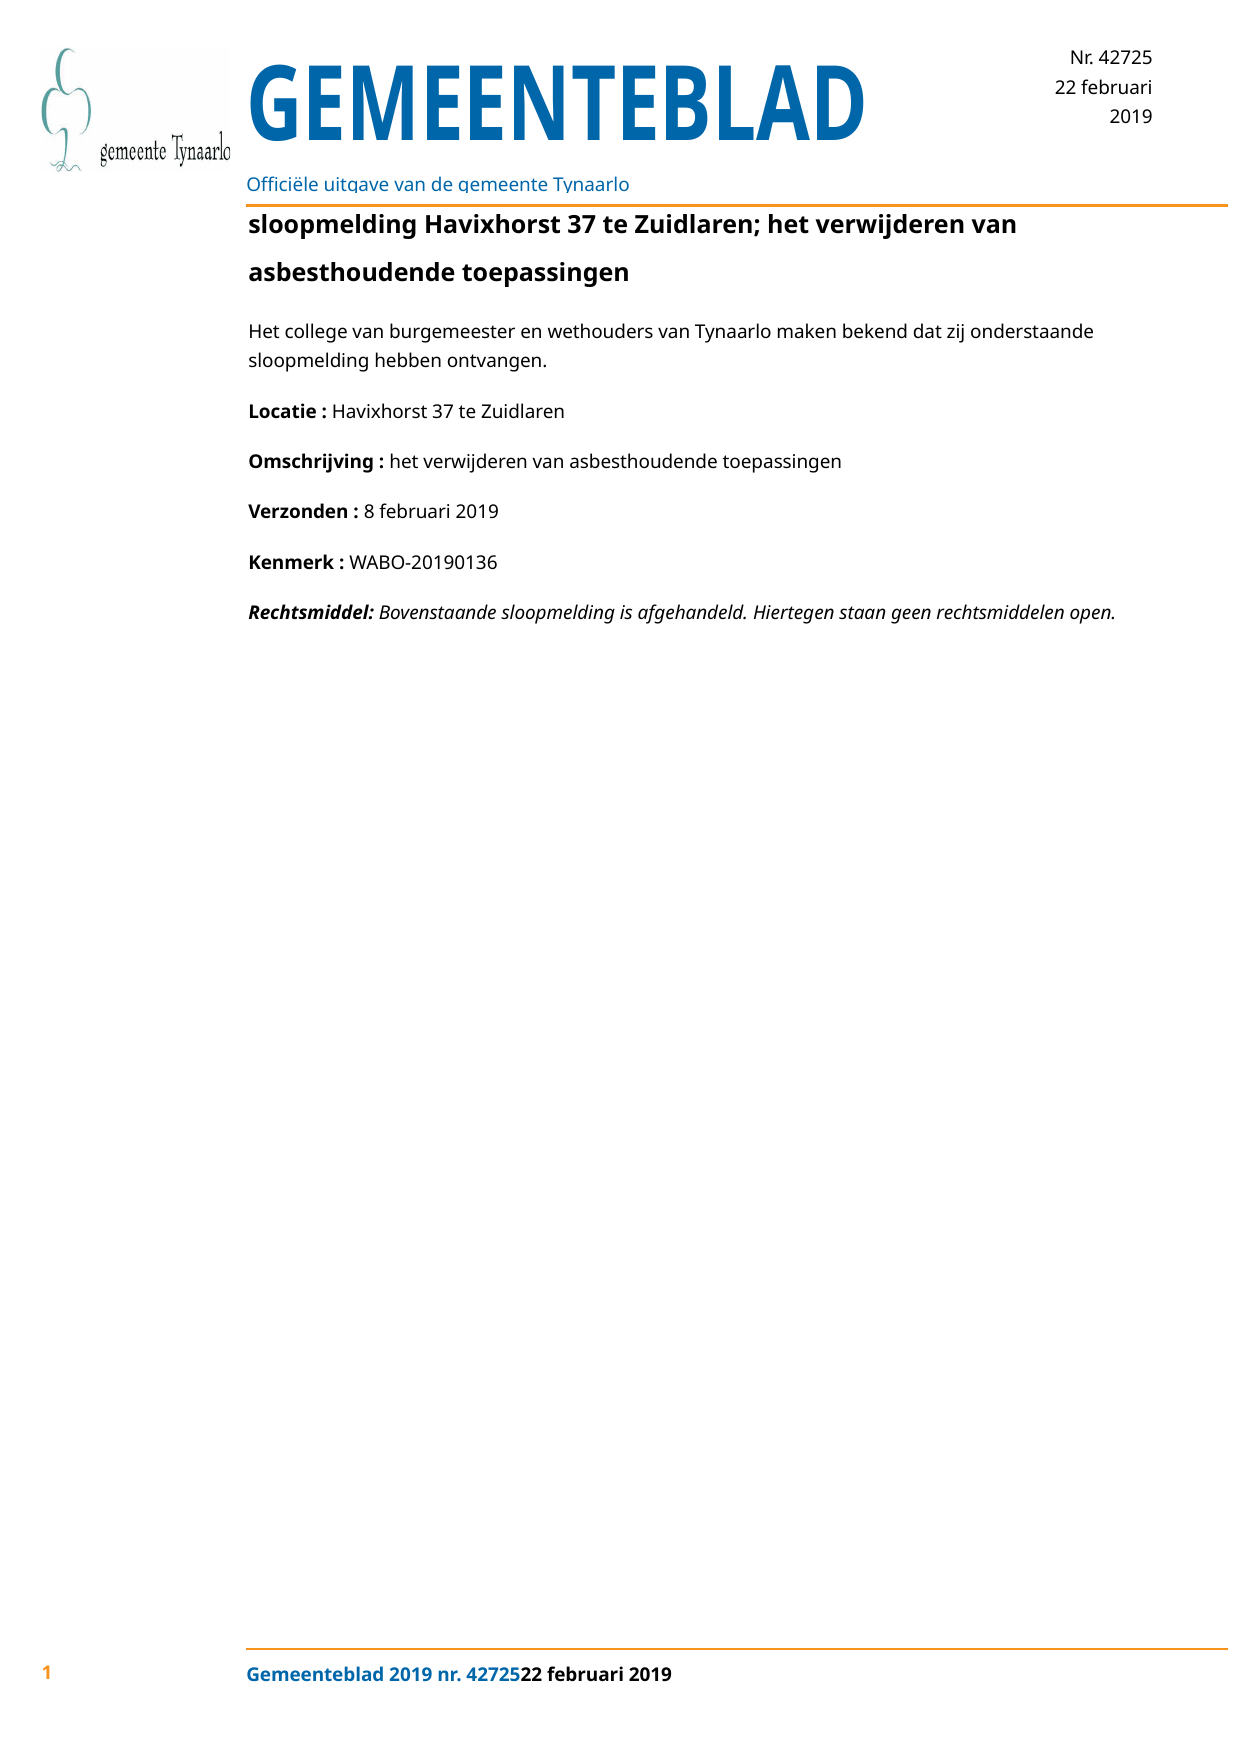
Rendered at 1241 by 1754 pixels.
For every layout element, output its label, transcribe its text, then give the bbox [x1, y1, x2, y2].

text Verzonden : 8 februari 2019 [248, 499, 1152, 524]
picture [41, 47, 231, 172]
text Locatie : Havixhorst 37 te Zuidlaren [248, 398, 1152, 424]
text Rechtsmiddel: Bovenstaande sloopmelding is afgehandeld. Hiertegen staan geen rechtsmiddelen open. [248, 599, 1152, 625]
text Omschrijving : het verwijderen van asbesthoudende toepassingen [248, 448, 1152, 474]
text Kenmerk : WABO-20190136 [248, 549, 1152, 575]
text sloopmelding Havixhorst 37 te Zuidlaren; het verwijderen van asbesthoudende toepassingen [248, 207, 1152, 288]
text Het college van burgemeester en wethouders van Tynaarlo maken bekend dat zij onderstaande sloopmelding hebben ontvangen. [248, 318, 1152, 373]
